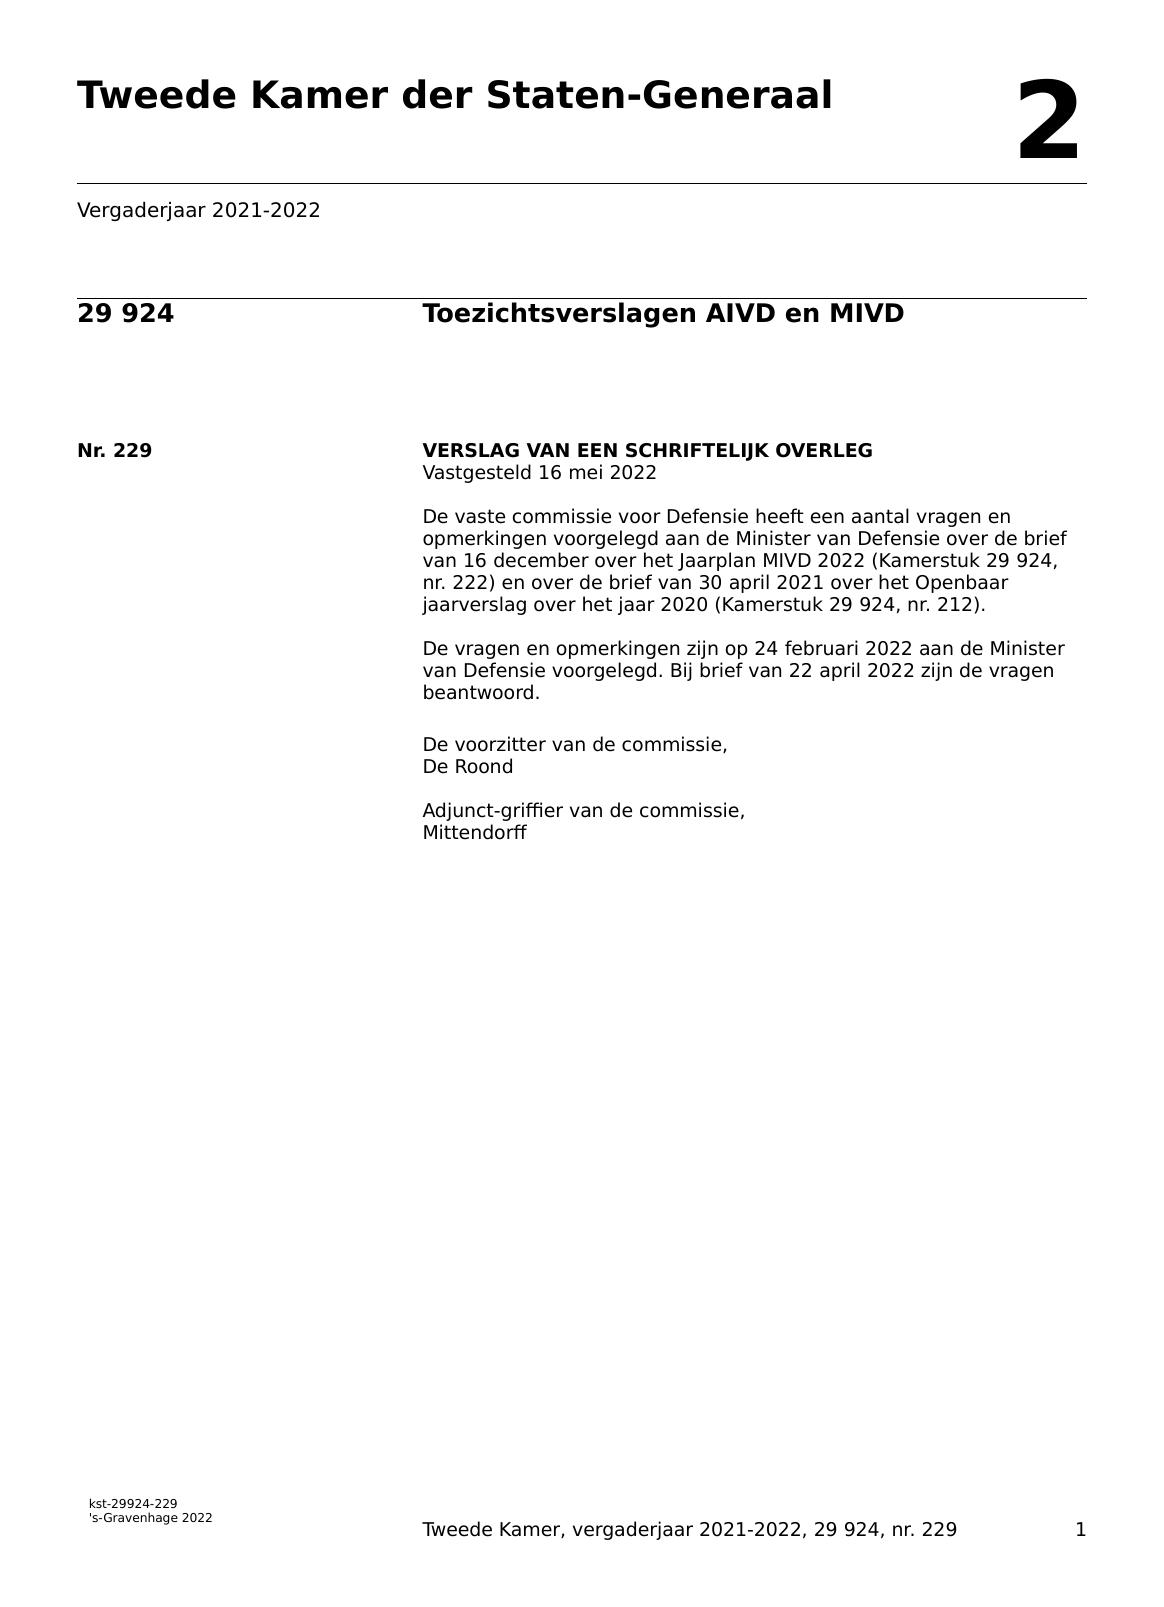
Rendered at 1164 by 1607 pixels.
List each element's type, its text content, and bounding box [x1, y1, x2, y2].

text De voorzitter van de commissie, De Roond [422, 734, 1087, 778]
text De vragen en opmerkingen zijn op 24 februari 2022 aan de Minister van Defensie voorgelegd. Bij brief van 22 april 2022 zijn de vragen beantwoord. [422, 638, 1087, 704]
text 's-Gravenhage 2022 [88, 1511, 323, 1525]
table_header 2 [886, 59, 1087, 183]
table_cell Vergaderjaar 2021-2022 [77, 184, 1087, 298]
subtitle 29 924 Toezichtsverslagen AIVD en MIVD [77, 299, 1087, 329]
table_header Tweede Kamer der Staten-Generaal [77, 59, 886, 183]
text De vaste commissie voor Defensie heeft een aantal vragen en opmerkingen voorgelegd aan de Minister van Defensie over de brief van 16 december over het Jaarplan MIVD 2022 (Kamerstuk 29 924, nr. 222) en over de brief van 30 april 2021 over het Openbaar jaarverslag over het jaar 2020 (Kamerstuk 29 924, nr. 212). [422, 506, 1087, 616]
text Adjunct-griffier van de commissie, Mittendorff [422, 800, 1087, 844]
text kst-29924-229 [88, 1497, 323, 1511]
text Vastgesteld 16 mei 2022 [422, 462, 1087, 484]
subtitle Nr. 229 VERSLAG VAN EEN SCHRIFTELIJK OVERLEG [77, 440, 1087, 462]
